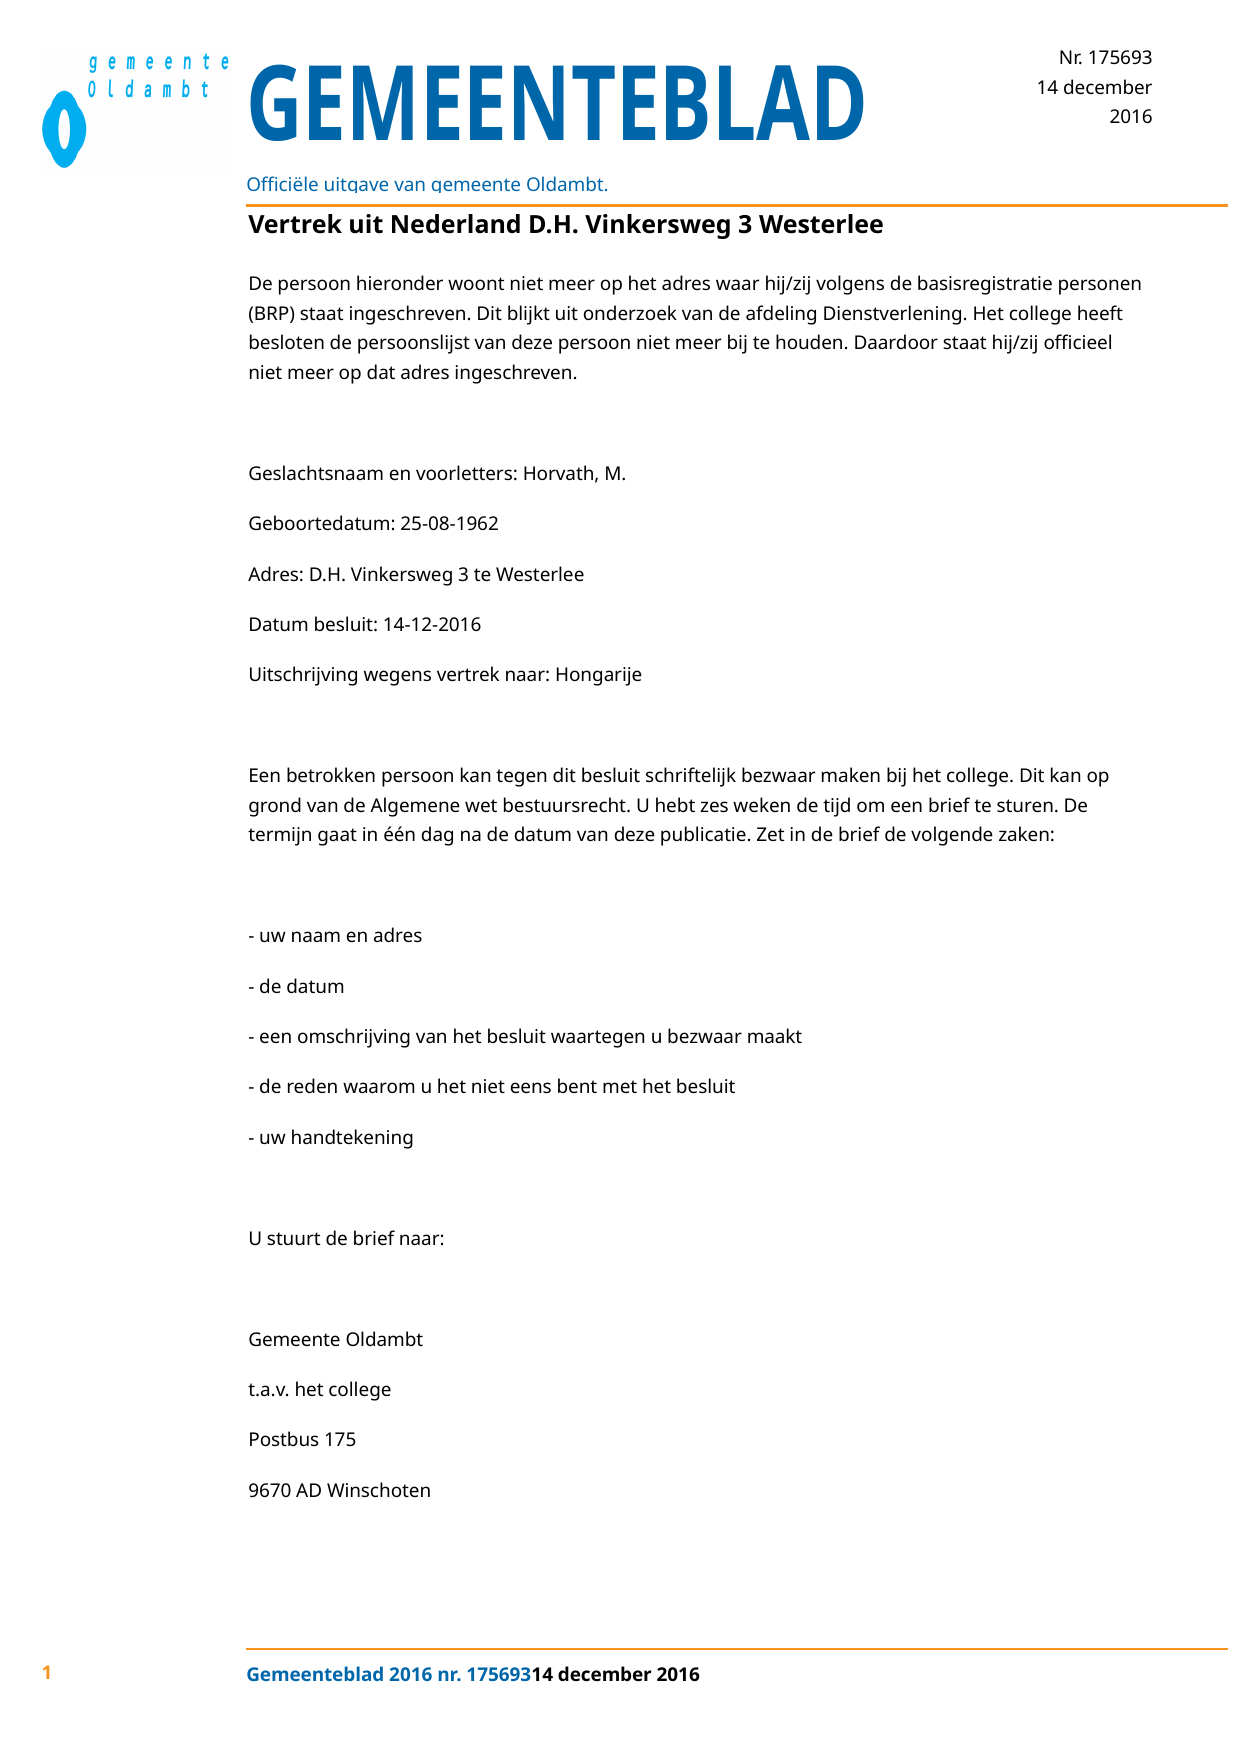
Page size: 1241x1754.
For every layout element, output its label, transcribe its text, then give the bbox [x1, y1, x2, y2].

text - een omschrijving van het besluit waartegen u bezwaar maakt [248, 1023, 1152, 1049]
text Geboortedatum: 25-08-1962 [248, 510, 1152, 536]
text Gemeente Oldambt [248, 1326, 1152, 1351]
text U stuurt de brief naar: [248, 1225, 1152, 1251]
text Adres: D.H. Vinkersweg 3 te Westerlee [248, 561, 1152, 586]
text Vertrek uit Nederland D.H. Vinkersweg 3 Westerlee [248, 207, 1152, 241]
text - de reden waarom u het niet eens bent met het besluit [248, 1074, 1152, 1099]
picture [41, 47, 231, 172]
text - uw naam en adres [248, 922, 1152, 948]
text Datum besluit: 14-12-2016 [248, 611, 1152, 637]
text 9670 AD Winschoten [248, 1477, 1152, 1503]
text Een betrokken persoon kan tegen dit besluit schriftelijk bezwaar maken bij het college. Dit kan op grond van de Algemene wet bestuursrecht. U hebt zes weken de tijd om een brief te sturen. De termijn gaat in één dag na de datum van deze publicatie. Zet in de brief de volgende zaken: [248, 762, 1152, 847]
text t.a.v. het college [248, 1376, 1152, 1402]
text Uitschrijving wegens vertrek naar: Hongarije [248, 662, 1152, 687]
text Geslachtsnaam en voorletters: Horvath, M. [248, 460, 1152, 486]
text Postbus 175 [248, 1427, 1152, 1452]
text - uw handtekening [248, 1124, 1152, 1150]
text - de datum [248, 973, 1152, 998]
text De persoon hieronder woont niet meer op het adres waar hij/zij volgens de basisregistratie personen (BRP) staat ingeschreven. Dit blijkt uit onderzoek van de afdeling Dienstverlening. Het college heeft besloten de persoonslijst van deze persoon niet meer bij te houden. Daardoor staat hij/zij officieel niet meer op dat adres ingeschreven. [248, 270, 1152, 385]
